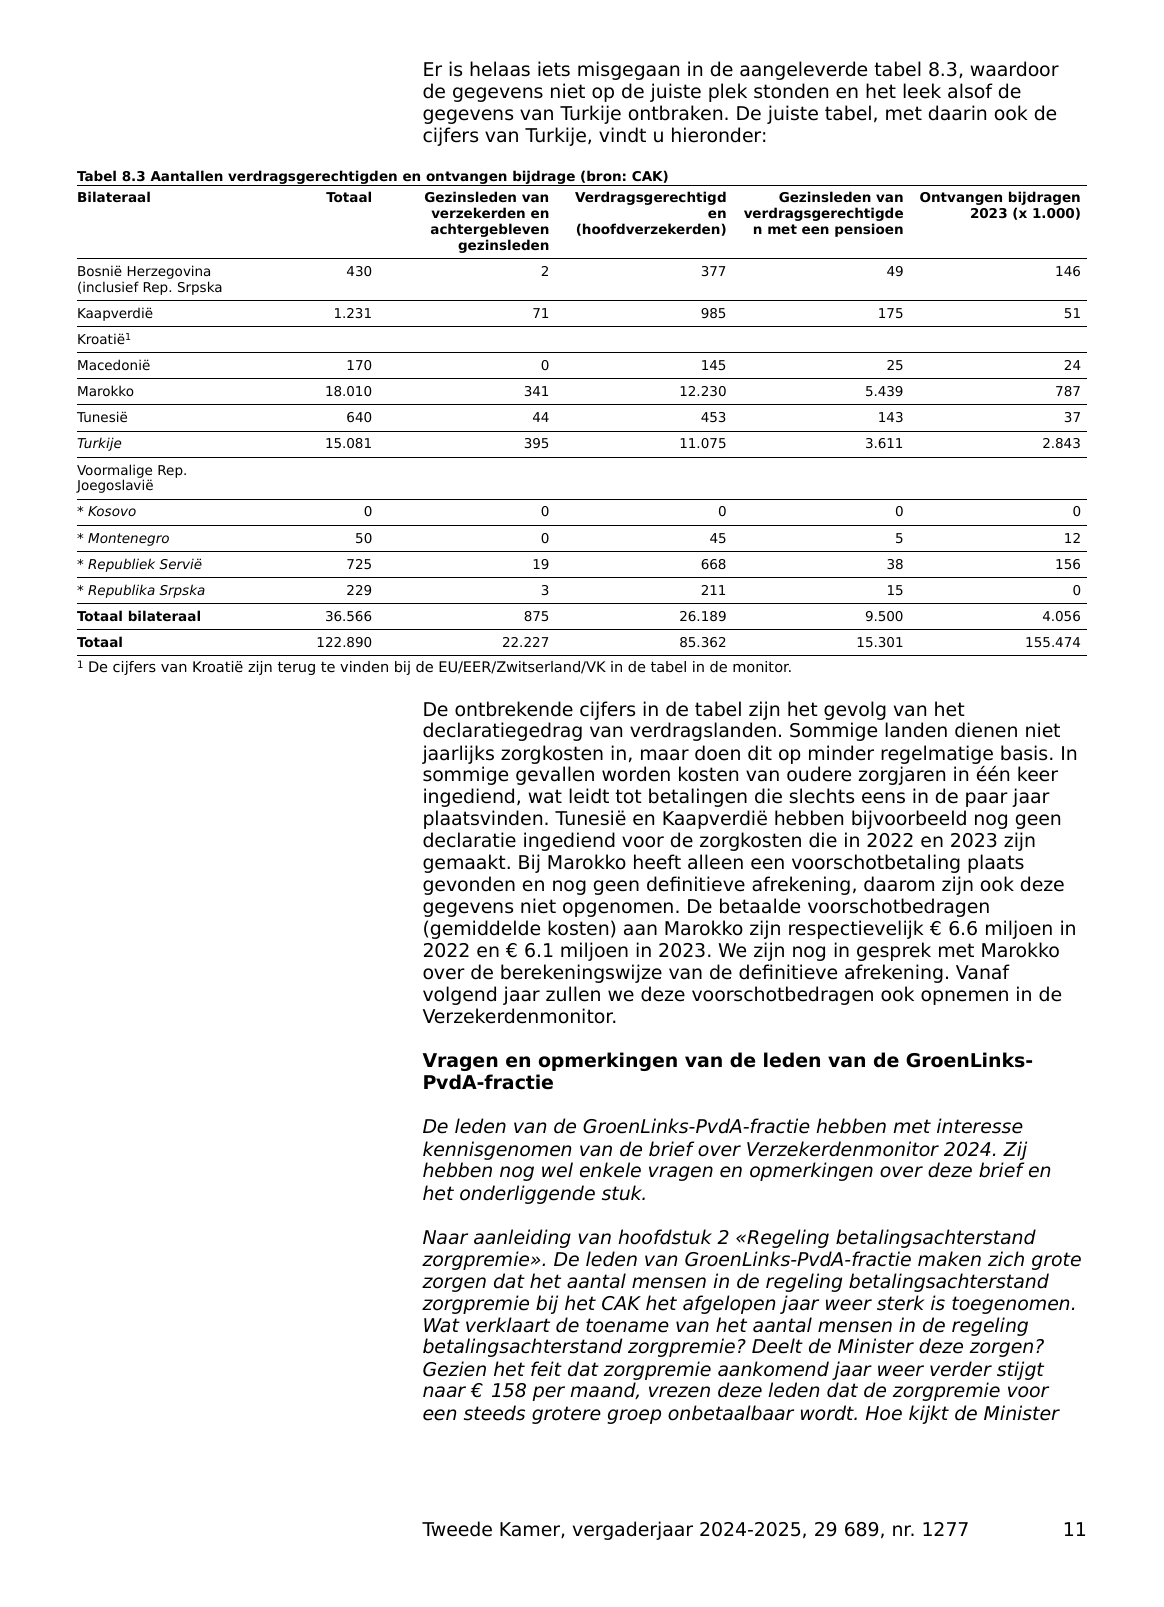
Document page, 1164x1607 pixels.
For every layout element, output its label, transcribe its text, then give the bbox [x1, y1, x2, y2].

table_cell 0 [909, 578, 1087, 603]
table_cell * Kosovo [77, 500, 230, 525]
table_cell 0 [378, 526, 555, 551]
table_cell 0 [378, 500, 555, 525]
table_cell 0 [378, 353, 555, 378]
table_cell 175 [732, 301, 909, 326]
table_cell 1 De cijfers van Kroatië zijn terug te vinden bij de EU/EER/Zwitserland/VK in de tabel in de monitor. [77, 656, 1087, 676]
table_cell 155.474 [909, 630, 1087, 655]
table_cell Totaal bilateraal [77, 604, 230, 629]
table_cell [555, 458, 732, 498]
table_cell * Montenegro [77, 526, 230, 551]
table_cell 85.362 [555, 630, 732, 655]
table_cell 122.890 [230, 630, 378, 655]
text Naar aanleiding van hoofdstuk 2 «Regeling betalingsachterstand zorgpremie». De leden van GroenLinks-PvdA-fractie maken zich grote zorgen dat het aantal mensen in de regeling betalingsachterstand zorgpremie bij het CAK het afgelopen jaar weer sterk is toegenomen. Wat verklaart de toename van het aantal mensen in de regeling betalingsachterstand zorgpremie? Deelt de Minister deze zorgen? Gezien het feit dat zorgpremie aankomend jaar weer verder stijgt naar € 158 per maand, vrezen deze leden dat de zorgpremie voor een steeds grotere groep onbetaalbaar wordt. Hoe kijkt de Minister [422, 1227, 1087, 1424]
table_cell 725 [230, 552, 378, 577]
table_cell 25 [732, 353, 909, 378]
table_cell [909, 458, 1087, 498]
table_cell 50 [230, 526, 378, 551]
table_cell [230, 327, 378, 352]
table_cell 156 [909, 552, 1087, 577]
table_cell 2.843 [909, 432, 1087, 457]
table_cell 4.056 [909, 604, 1087, 629]
table_cell 430 [230, 259, 378, 300]
table_cell [378, 458, 555, 498]
table_cell 38 [732, 552, 909, 577]
table_cell 377 [555, 259, 732, 300]
table_cell 11.075 [555, 432, 732, 457]
table_cell 2 [378, 259, 555, 300]
table_cell 146 [909, 259, 1087, 300]
table_cell 22.227 [378, 630, 555, 655]
table_cell 668 [555, 552, 732, 577]
table_cell Ontvangen bijdragen 2023 (x 1.000) [909, 186, 1087, 258]
table_cell 49 [732, 259, 909, 300]
table_cell Marokko [77, 379, 230, 404]
table_cell Voormalige Rep. Joegoslavië [77, 458, 230, 498]
table_cell 5.439 [732, 379, 909, 404]
table_cell [378, 327, 555, 352]
table_cell Kaapverdië [77, 301, 230, 326]
table_cell [732, 458, 909, 498]
table_cell 3 [378, 578, 555, 603]
table_cell Macedonië [77, 353, 230, 378]
table_cell Turkije [77, 432, 230, 457]
table_cell 12.230 [555, 379, 732, 404]
table_cell 985 [555, 301, 732, 326]
table_cell 0 [230, 500, 378, 525]
table_cell 395 [378, 432, 555, 457]
table_cell 37 [909, 405, 1087, 431]
table_cell Gezinsleden van verzekerden en achtergebleven gezinsleden [378, 186, 555, 258]
table_cell 9.500 [732, 604, 909, 629]
table_cell 36.566 [230, 604, 378, 629]
table_cell 19 [378, 552, 555, 577]
subtitle Vragen en opmerkingen van de leden van de GroenLinks-PvdA-fractie [422, 1050, 1087, 1094]
table_cell 18.010 [230, 379, 378, 404]
table_cell 453 [555, 405, 732, 431]
table_cell 51 [909, 301, 1087, 326]
table_cell Kroatië1 [77, 327, 230, 352]
table_cell 3.611 [732, 432, 909, 457]
table_cell 170 [230, 353, 378, 378]
table_cell 229 [230, 578, 378, 603]
table_cell 12 [909, 526, 1087, 551]
table_cell 787 [909, 379, 1087, 404]
table_cell 24 [909, 353, 1087, 378]
table_cell Tunesië [77, 405, 230, 431]
table_cell 5 [732, 526, 909, 551]
table_cell [230, 458, 378, 498]
table_cell 0 [732, 500, 909, 525]
table_cell 0 [909, 500, 1087, 525]
table_cell 145 [555, 353, 732, 378]
table_cell Bilateraal [77, 186, 230, 258]
table_cell 15.081 [230, 432, 378, 457]
table_cell Verdragsgerechtigd en (hoofdverzekerden) [555, 186, 732, 258]
text Er is helaas iets misgegaan in de aangeleverde tabel 8.3, waardoor de gegevens niet op de juiste plek stonden en het leek alsof de gegevens van Turkije ontbraken. De juiste tabel, met daarin ook de cijfers van Turkije, vindt u hieronder: [422, 59, 1087, 147]
table_cell [732, 327, 909, 352]
table_header Tabel 8.3 Aantallen verdragsgerechtigden en ontvangen bijdrage (bron: CAK) [77, 169, 1087, 184]
text De ontbrekende cijfers in de tabel zijn het gevolg van het declaratiegedrag van verdragslanden. Sommige landen dienen niet jaarlijks zorgkosten in, maar doen dit op minder regelmatige basis. In sommige gevallen worden kosten van oudere zorgjaren in één keer ingediend, wat leidt tot betalingen die slechts eens in de paar jaar plaatsvinden. Tunesië en Kaapverdië hebben bijvoorbeeld nog geen declaratie ingediend voor de zorgkosten die in 2022 en 2023 zijn gemaakt. Bij Marokko heeft alleen een voorschotbetaling plaats gevonden en nog geen definitieve afrekening, daarom zijn ook deze gegevens niet opgenomen. De betaalde voorschotbedragen (gemiddelde kosten) aan Marokko zijn respectievelijk € 6.6 miljoen in 2022 en € 6.1 miljoen in 2023. We zijn nog in gesprek met Marokko over de berekeningswijze van de definitieve afrekening. Vanaf volgend jaar zullen we deze voorschotbedragen ook opnemen in de Verzekerdenmonitor. [422, 698, 1087, 1028]
table_cell 341 [378, 379, 555, 404]
table_cell 44 [378, 405, 555, 431]
table_cell 875 [378, 604, 555, 629]
table_cell 640 [230, 405, 378, 431]
table_cell Gezinsleden van verdragsgerechtigden met een pensioen [732, 186, 909, 258]
table_cell 143 [732, 405, 909, 431]
table_cell 0 [555, 500, 732, 525]
table_cell 15 [732, 578, 909, 603]
table_cell 26.189 [555, 604, 732, 629]
table_cell Totaal [77, 630, 230, 655]
table_cell 15.301 [732, 630, 909, 655]
table_cell Totaal [230, 186, 378, 258]
table_cell 1.231 [230, 301, 378, 326]
table_cell 71 [378, 301, 555, 326]
table_cell 211 [555, 578, 732, 603]
table_cell [909, 327, 1087, 352]
table_cell * Republika Srpska [77, 578, 230, 603]
text De leden van de GroenLinks-PvdA-fractie hebben met interesse kennisgenomen van de brief over Verzekerdenmonitor 2024. Zij hebben nog wel enkele vragen en opmerkingen over deze brief en het onderliggende stuk. [422, 1116, 1087, 1204]
table_cell * Republiek Servië [77, 552, 230, 577]
table_cell 45 [555, 526, 732, 551]
table_cell [555, 327, 732, 352]
table_cell Bosnië Herzegovina (inclusief Rep. Srpska [77, 259, 230, 300]
